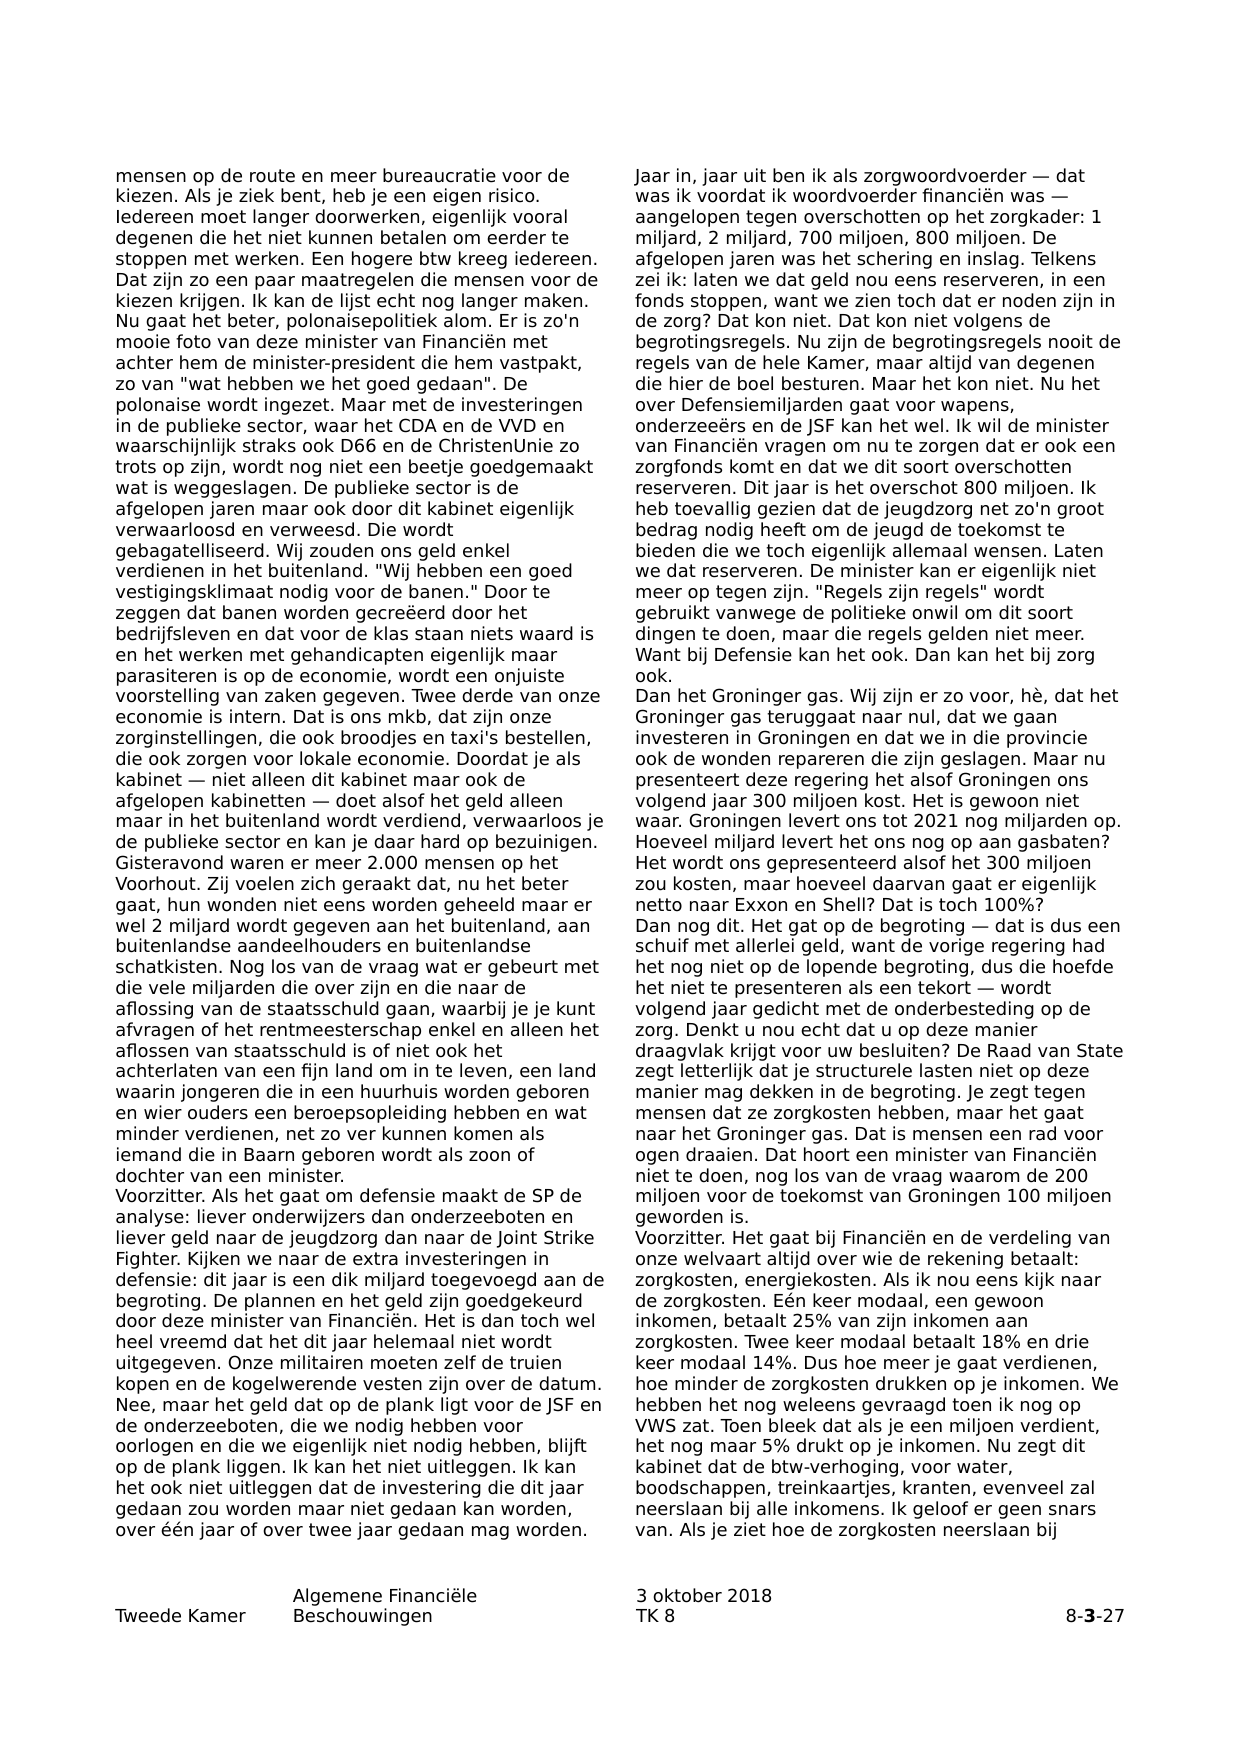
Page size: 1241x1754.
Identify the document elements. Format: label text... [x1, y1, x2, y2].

text Dan het Groninger gas. Wij zijn er zo voor, hè, dat het Groninger gas teruggaat naar nul, dat we gaan investeren in Groningen en dat we in die provincie ook de wonden repareren die zijn geslagen. Maar nu presenteert deze regering het alsof Groningen ons volgend jaar 300 miljoen kost. Het is gewoon niet waar. Groningen levert ons tot 2021 nog miljarden op. Hoeveel miljard levert het ons nog op aan gasbaten? Het wordt ons gepresenteerd alsof het 300 miljoen zou kosten, maar hoeveel daarvan gaat er eigenlijk netto naar Exxon en Shell? Dat is toch 100%? [635, 686, 1125, 915]
text Dan nog dit. Het gat op de begroting — dat is dus een schuif met allerlei geld, want de vorige regering had het nog niet op de lopende begroting, dus die hoefde het niet te presenteren als een tekort — wordt volgend jaar gedicht met de onderbesteding op de zorg. Denkt u nou echt dat u op deze manier draagvlak krijgt voor uw besluiten? De Raad van State zegt letterlijk dat je structurele lasten niet op deze manier mag dekken in de begroting. Je zegt tegen mensen dat ze zorgkosten hebben, maar het gaat naar het Groninger gas. Dat is mensen een rad voor ogen draaien. Dat hoort een minister van Financiën niet te doen, nog los van de vraag waarom de 200 miljoen voor de toekomst van Groningen 100 miljoen geworden is. [635, 915, 1125, 1228]
text Dat zijn zo een paar maatregelen die mensen voor de kiezen krijgen. Ik kan de lijst echt nog langer maken. Nu gaat het beter, polonaisepolitiek alom. Er is zo'n mooie foto van deze minister van Financiën met achter hem de minister-president die hem vastpakt, zo van "wat hebben we het goed gedaan". De polonaise wordt ingezet. Maar met de investeringen in de publieke sector, waar het CDA en de VVD en waarschijnlijk straks ook D66 en de ChristenUnie zo trots op zijn, wordt nog niet een beetje goedgemaakt wat is weggeslagen. De publieke sector is de afgelopen jaren maar ook door dit kabinet eigenlijk verwaarloosd en verweesd. Die wordt gebagatelliseerd. Wij zouden ons geld enkel verdienen in het buitenland. "Wij hebben een goed vestigingsklimaat nodig voor de banen." Door te zeggen dat banen worden gecreëerd door het bedrijfsleven en dat voor de klas staan niets waard is en het werken met gehandicapten eigenlijk maar parasiteren is op de economie, wordt een onjuiste voorstelling van zaken gegeven. Twee derde van onze economie is intern. Dat is ons mkb, dat zijn onze zorginstellingen, die ook broodjes en taxi's bestellen, die ook zorgen voor lokale economie. Doordat je als kabinet — niet alleen dit kabinet maar ook de afgelopen kabinetten — doet alsof het geld alleen maar in het buitenland wordt verdiend, verwaarloos je de publieke sector en kan je daar hard op bezuinigen. [115, 269, 605, 853]
text Voorzitter. Het gaat bij Financiën en de verdeling van onze welvaart altijd over wie de rekening betaalt: zorgkosten, energiekosten. Als ik nou eens kijk naar de zorgkosten. Eén keer modaal, een gewoon inkomen, betaalt 25% van zijn inkomen aan zorgkosten. Twee keer modaal betaalt 18% en drie keer modaal 14%. Dus hoe meer je gaat verdienen, hoe minder de zorgkosten drukken op je inkomen. We hebben het nog weleens gevraagd toen ik nog op VWS zat. Toen bleek dat als je een miljoen verdient, het nog maar 5% drukt op je inkomen. Nu zegt dit kabinet dat de btw-verhoging, voor water, boodschappen, treinkaartjes, kranten, evenveel zal neerslaan bij alle inkomens. Ik geloof er geen snars van. Als je ziet hoe de zorgkosten neerslaan bij [635, 1228, 1125, 1540]
text Jaar in, jaar uit ben ik als zorgwoordvoerder — dat was ik voordat ik woordvoerder financiën was — aangelopen tegen overschotten op het zorgkader: 1 miljard, 2 miljard, 700 miljoen, 800 miljoen. De afgelopen jaren was het schering en inslag. Telkens zei ik: laten we dat geld nou eens reserveren, in een fonds stoppen, want we zien toch dat er noden zijn in de zorg? Dat kon niet. Dat kon niet volgens de begrotingsregels. Nu zijn de begrotingsregels nooit de regels van de hele Kamer, maar altijd van degenen die hier de boel besturen. Maar het kon niet. Nu het over Defensiemiljarden gaat voor wapens, onderzeeërs en de JSF kan het wel. Ik wil de minister van Financiën vragen om nu te zorgen dat er ook een zorgfonds komt en dat we dit soort overschotten reserveren. Dit jaar is het overschot 800 miljoen. Ik heb toevallig gezien dat de jeugdzorg net zo'n groot bedrag nodig heeft om de jeugd de toekomst te bieden die we toch eigenlijk allemaal wensen. Laten we dat reserveren. De minister kan er eigenlijk niet meer op tegen zijn. "Regels zijn regels" wordt gebruikt vanwege de politieke onwil om dit soort dingen te doen, maar die regels gelden niet meer. Want bij Defensie kan het ook. Dan kan het bij zorg ook. [635, 165, 1125, 686]
text Gisteravond waren er meer 2.000 mensen op het Voorhout. Zij voelen zich geraakt dat, nu het beter gaat, hun wonden niet eens worden geheeld maar er wel 2 miljard wordt gegeven aan het buitenland, aan buitenlandse aandeelhouders en buitenlandse schatkisten. Nog los van de vraag wat er gebeurt met die vele miljarden die over zijn en die naar de aflossing van de staatsschuld gaan, waarbij je je kunt afvragen of het rentmeesterschap enkel en alleen het aflossen van staatsschuld is of niet ook het achterlaten van een fijn land om in te leven, een land waarin jongeren die in een huurhuis worden geboren en wier ouders een beroepsopleiding hebben en wat minder verdienen, net zo ver kunnen komen als iemand die in Baarn geboren wordt als zoon of dochter van een minister. [115, 853, 605, 1186]
text mensen op de route en meer bureaucratie voor de kiezen. Als je ziek bent, heb je een eigen risico. Iedereen moet langer doorwerken, eigenlijk vooral degenen die het niet kunnen betalen om eerder te stoppen met werken. Een hogere btw kreeg iedereen. [115, 165, 605, 269]
text Voorzitter. Als het gaat om defensie maakt de SP de analyse: liever onderwijzers dan onderzeeboten en liever geld naar de jeugdzorg dan naar de Joint Strike Fighter. Kijken we naar de extra investeringen in defensie: dit jaar is een dik miljard toegevoegd aan de begroting. De plannen en het geld zijn goedgekeurd door deze minister van Financiën. Het is dan toch wel heel vreemd dat het dit jaar helemaal niet wordt uitgegeven. Onze militairen moeten zelf de truien kopen en de kogelwerende vesten zijn over de datum. Nee, maar het geld dat op de plank ligt voor de JSF en de onderzeeboten, die we nodig hebben voor oorlogen en die we eigenlijk niet nodig hebben, blijft op de plank liggen. Ik kan het niet uitleggen. Ik kan het ook niet uitleggen dat de investering die dit jaar gedaan zou worden maar niet gedaan kan worden, over één jaar of over twee jaar gedaan mag worden. [115, 1186, 605, 1540]
